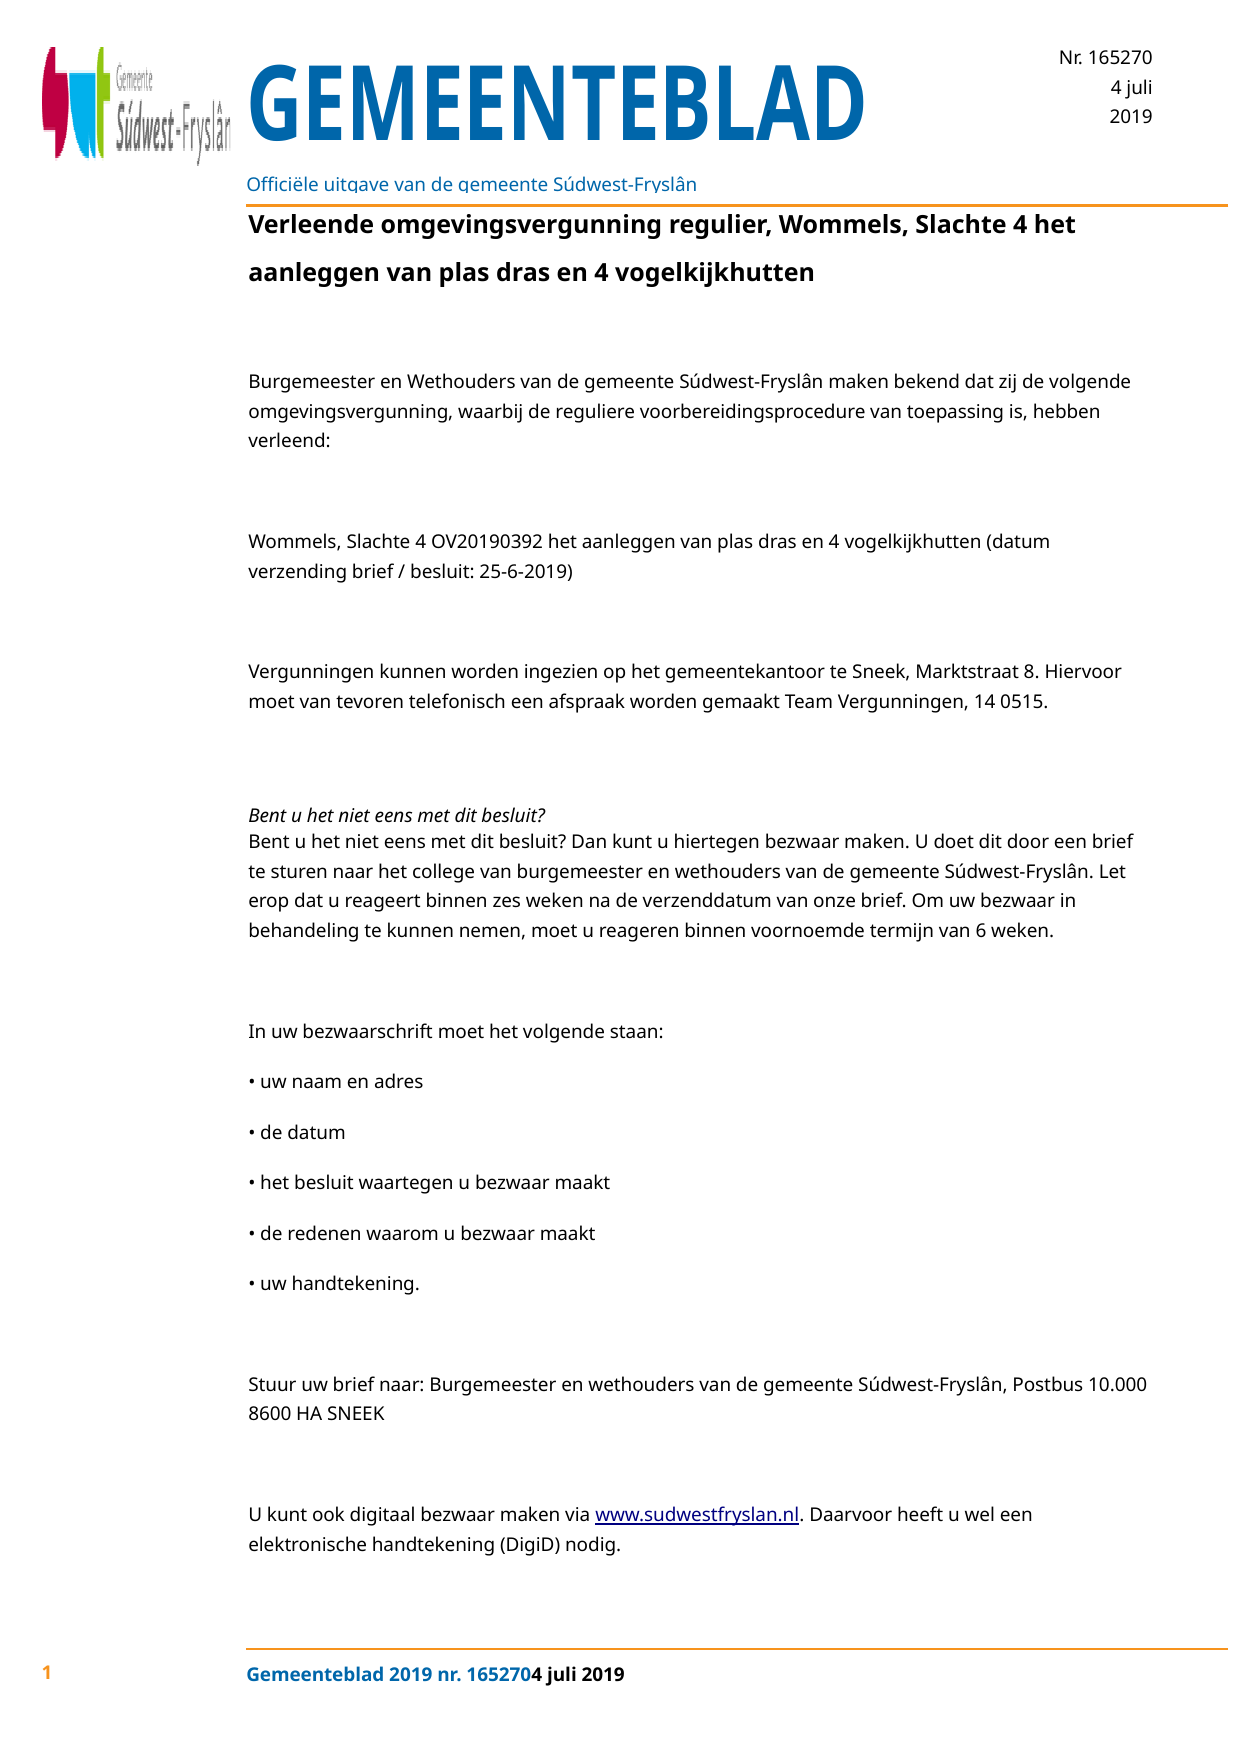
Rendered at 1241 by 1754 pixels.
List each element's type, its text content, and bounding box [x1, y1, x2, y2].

picture [41, 47, 231, 172]
text Wommels, Slachte 4 OV20190392 het aanleggen van plas dras en 4 vogelkijkhutten (datum verzending brief / besluit: 25-6-2019) [248, 528, 1152, 584]
text Vergunningen kunnen worden ingezien op het gemeentekantoor te Sneek, Marktstraat 8. Hiervoor moet van tevoren telefonisch een afspraak worden gemaakt Team Vergunningen, 14 0515. [248, 659, 1152, 714]
text • de redenen waarom u bezwaar maakt [248, 1220, 1152, 1245]
text Bent u het niet eens met dit besluit? Dan kunt u hiertegen bezwaar maken. U doet dit door een brief te sturen naar het college van burgemeester en wethouders van de gemeente Súdwest-Fryslân. Let erop dat u reageert binnen zes weken na de verzenddatum van onze brief. Om uw bezwaar in behandeling te kunnen nemen, moet u reageren binnen voornoemde termijn van 6 weken. [248, 828, 1152, 943]
text Stuur uw brief naar: Burgemeester en wethouders van de gemeente Súdwest-Fryslân, Postbus 10.000 8600 HA SNEEK [248, 1371, 1152, 1426]
text U kunt ook digitaal bezwaar maken via www.sudwestfryslan.nl. Daarvoor heeft u wel een elektronische handtekening (DigiD) nodig. [248, 1501, 1152, 1557]
text • het besluit waartegen u bezwaar maakt [248, 1169, 1152, 1195]
text Verleende omgevingsvergunning regulier, Wommels, Slachte 4 het aanleggen van plas dras en 4 vogelkijkhutten [248, 207, 1152, 288]
text • de datum [248, 1119, 1152, 1144]
text Burgemeester en Wethouders van de gemeente Súdwest-Fryslân maken bekend dat zij de volgende omgevingsvergunning, waarbij de reguliere voorbereidingsprocedure van toepassing is, hebben verleend: [248, 368, 1152, 453]
text • uw naam en adres [248, 1068, 1152, 1094]
text Bent u het niet eens met dit besluit? [248, 803, 1152, 828]
text In uw bezwaarschrift moet het volgende staan: [248, 1018, 1152, 1044]
text • uw handtekening. [248, 1270, 1152, 1296]
